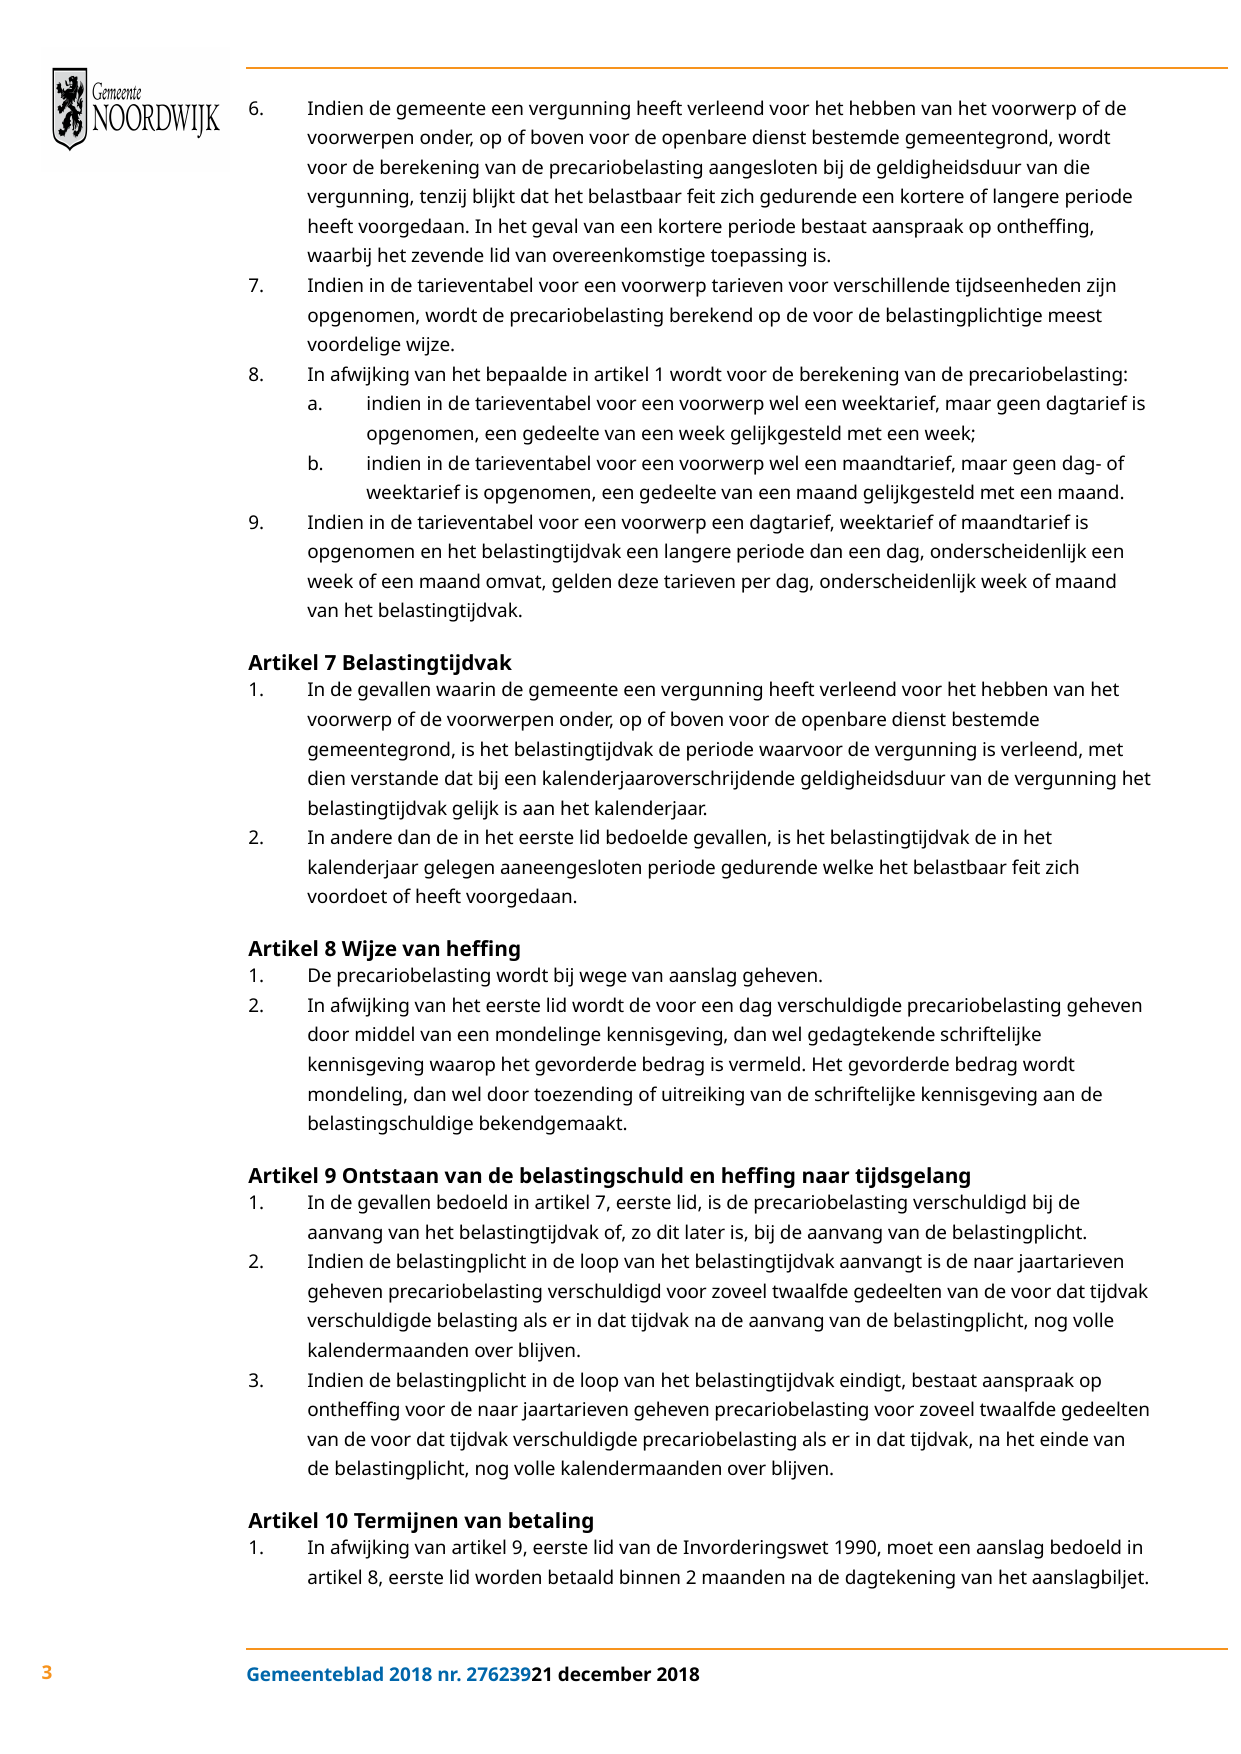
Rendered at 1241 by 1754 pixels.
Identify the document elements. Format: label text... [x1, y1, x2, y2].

text Artikel 7 Belastingtijdvak [248, 648, 1152, 677]
text Artikel 8 Wijze van heffing [248, 934, 1152, 962]
picture [41, 47, 231, 172]
list De precariobelasting wordt bij wege van aanslag geheven. [248, 962, 1152, 988]
list In andere dan de in het eerste lid bedoelde gevallen, is het belastingtijdvak de in het kalenderjaar gelegen aaneengesloten periode gedurende welke het belastbaar feit zich voordoet of heeft voorgedaan. [248, 824, 1152, 909]
text Artikel 10 Termijnen van betaling [248, 1506, 1152, 1534]
list In de gevallen bedoeld in artikel 7, eerste lid, is de precariobelasting verschuldigd bij de aanvang van het belastingtijdvak of, zo dit later is, bij de aanvang van de belastingplicht. [248, 1189, 1152, 1244]
list In afwijking van artikel 9, eerste lid van de Invorderingswet 1990, moet een aanslag bedoeld in artikel 8, eerste lid worden betaald binnen 2 maanden na de dagtekening van het aanslagbiljet. [248, 1534, 1152, 1590]
list Indien de belastingplicht in de loop van het belastingtijdvak eindigt, bestaat aanspraak op ontheffing voor de naar jaartarieven geheven precariobelasting voor zoveel twaalfde gedeelten van de voor dat tijdvak verschuldigde precariobelasting als er in dat tijdvak, na het einde van de belastingplicht, nog volle kalendermaanden over blijven. [248, 1367, 1152, 1481]
list In afwijking van het eerste lid wordt de voor een dag verschuldigde precariobelasting geheven door middel van een mondelinge kennisgeving, dan wel gedagtekende schriftelijke kennisgeving waarop het gevorderde bedrag is vermeld. Het gevorderde bedrag wordt mondeling, dan wel door toezending of uitreiking van de schriftelijke kennisgeving aan de belastingschuldige bekendgemaakt. [248, 992, 1152, 1136]
list indien in de tarieventabel voor een voorwerp wel een weektarief, maar geen dagtarief is opgenomen, een gedeelte van een week gelijkgesteld met een week; [307, 391, 1152, 446]
list Indien in de tarieventabel voor een voorwerp een dagtarief, weektarief of maandtarief is opgenomen en het belastingtijdvak een langere periode dan een dag, onderscheidenlijk een week of een maand omvat, gelden deze tarieven per dag, onderscheidenlijk week of maand van het belastingtijdvak. [248, 509, 1152, 623]
list Indien de gemeente een vergunning heeft verleend voor het hebben van het voorwerp of de voorwerpen onder, op of boven voor de openbare dienst bestemde gemeentegrond, wordt voor de berekening van de precariobelasting aangesloten bij de geldigheidsduur van die vergunning, tenzij blijkt dat het belastbaar feit zich gedurende een kortere of langere periode heeft voorgedaan. In het geval van een kortere periode bestaat aanspraak op ontheffing, waarbij het zevende lid van overeenkomstige toepassing is. [248, 95, 1152, 268]
list In de gevallen waarin de gemeente een vergunning heeft verleend voor het hebben van het voorwerp of de voorwerpen onder, op of boven voor de openbare dienst bestemde gemeentegrond, is het belastingtijdvak de periode waarvoor de vergunning is verleend, met dien verstande dat bij een kalenderjaaroverschrijdende geldigheidsduur van de vergunning het belastingtijdvak gelijk is aan het kalenderjaar. [248, 677, 1152, 821]
list Indien in de tarieventabel voor een voorwerp tarieven voor verschillende tijdseenheden zijn opgenomen, wordt de precariobelasting berekend op de voor de belastingplichtige meest voordelige wijze. [248, 272, 1152, 357]
list Indien de belastingplicht in de loop van het belastingtijdvak aanvangt is de naar jaartarieven geheven precariobelasting verschuldigd voor zoveel twaalfde gedeelten van de voor dat tijdvak verschuldigde belasting als er in dat tijdvak na de aanvang van de belastingplicht, nog volle kalendermaanden over blijven. [248, 1248, 1152, 1363]
list In afwijking van het bepaalde in artikel 1 wordt voor de berekening van de precariobelasting: [248, 361, 1152, 387]
text Artikel 9 Ontstaan van de belastingschuld en heffing naar tijdsgelang [248, 1161, 1152, 1189]
list indien in de tarieventabel voor een voorwerp wel een maandtarief, maar geen dag- of weektarief is opgenomen, een gedeelte van een maand gelijkgesteld met een maand. [307, 450, 1152, 505]
